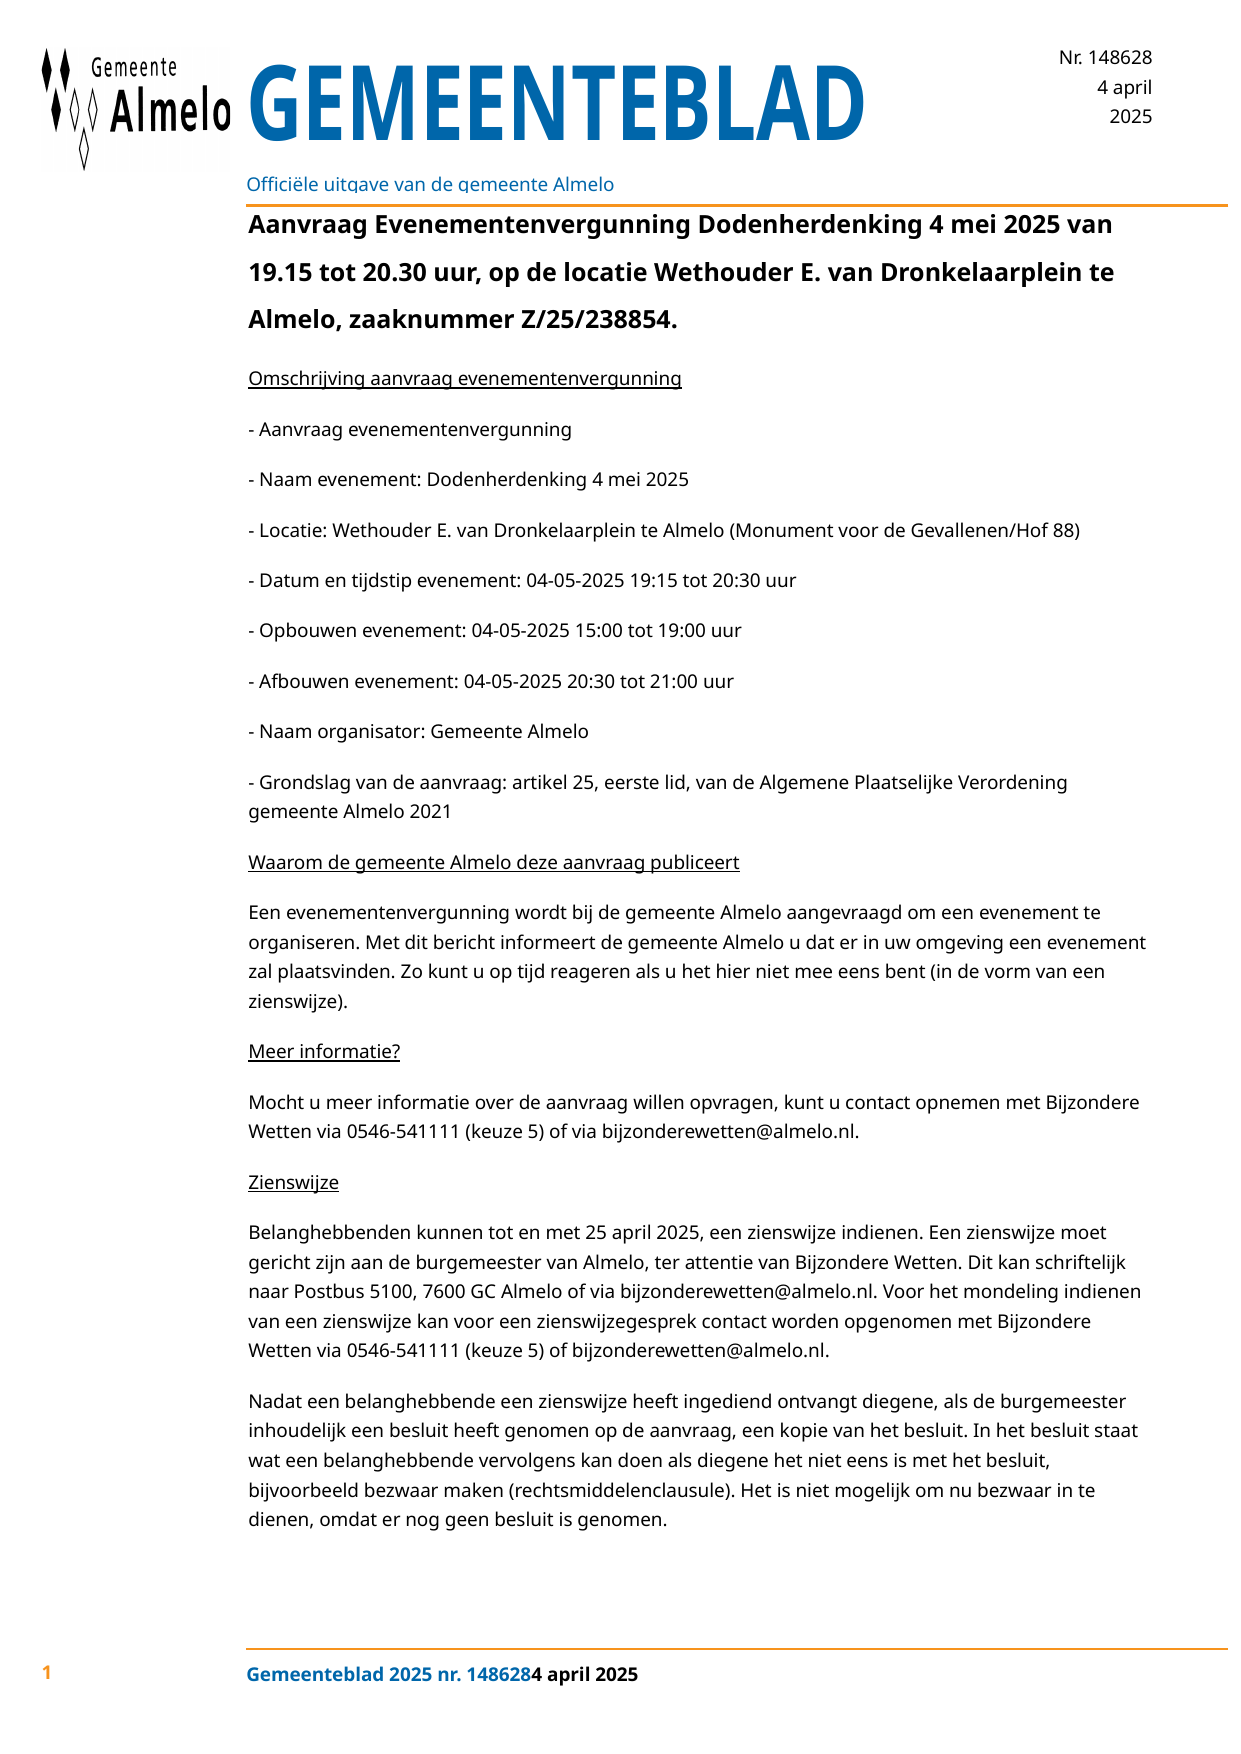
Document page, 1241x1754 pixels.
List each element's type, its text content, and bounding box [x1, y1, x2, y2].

text - Grondslag van de aanvraag: artikel 25, eerste lid, van de Algemene Plaatselijke Verordening gemeente Almelo 2021 [248, 769, 1152, 824]
text Meer informatie? [248, 1038, 1152, 1064]
picture [41, 47, 231, 172]
text - Aanvraag evenementenvergunning [248, 416, 1152, 442]
text - Opbouwen evenement: 04-05-2025 15:00 tot 19:00 uur [248, 618, 1152, 643]
text Nadat een belanghebbende een zienswijze heeft ingediend ontvangt diegene, als de burgemeester inhoudelijk een besluit heeft genomen op de aanvraag, een kopie van het besluit. In het besluit staat wat een belanghebbende vervolgens kan doen als diegene het niet eens is met het besluit, bijvoorbeeld bezwaar maken (rechtsmiddelenclausule). Het is niet mogelijk om nu bezwaar in te dienen, omdat er nog geen besluit is genomen. [248, 1388, 1152, 1532]
text Zienswijze [248, 1169, 1152, 1194]
text Mocht u meer informatie over de aanvraag willen opvragen, kunt u contact opnemen met Bijzondere Wetten via 0546-541111 (keuze 5) of via bijzonderewetten@almelo.nl. [248, 1089, 1152, 1144]
text - Naam evenement: Dodenherdenking 4 mei 2025 [248, 466, 1152, 492]
text - Locatie: Wethouder E. van Dronkelaarplein te Almelo (Monument voor de Gevallenen/Hof 88) [248, 517, 1152, 542]
text Waarom de gemeente Almelo deze aanvraag publiceert [248, 849, 1152, 874]
text - Afbouwen evenement: 04-05-2025 20:30 tot 21:00 uur [248, 668, 1152, 694]
text Belanghebbenden kunnen tot en met 25 april 2025, een zienswijze indienen. Een zienswijze moet gericht zijn aan de burgemeester van Almelo, ter attentie van Bijzondere Wetten. Dit kan schriftelijk naar Postbus 5100, 7600 GC Almelo of via bijzonderewetten@almelo.nl. Voor het mondeling indienen van een zienswijze kan voor een zienswijzegesprek contact worden opgenomen met Bijzondere Wetten via 0546-541111 (keuze 5) of bijzonderewetten@almelo.nl. [248, 1219, 1152, 1363]
text Aanvraag Evenementenvergunning Dodenherdenking 4 mei 2025 van 19.15 tot 20.30 uur, op de locatie Wethouder E. van Dronkelaarplein te Almelo, zaaknummer Z/25/238854. [248, 207, 1152, 336]
text - Datum en tijdstip evenement: 04-05-2025 19:15 tot 20:30 uur [248, 567, 1152, 593]
text - Naam organisator: Gemeente Almelo [248, 718, 1152, 744]
text Een evenementenvergunning wordt bij de gemeente Almelo aangevraagd om een evenement te organiseren. Met dit bericht informeert de gemeente Almelo u dat er in uw omgeving een evenement zal plaatsvinden. Zo kunt u op tijd reageren als u het hier niet mee eens bent (in de vorm van een zienswijze). [248, 899, 1152, 1014]
text Omschrijving aanvraag evenementenvergunning [248, 366, 1152, 391]
